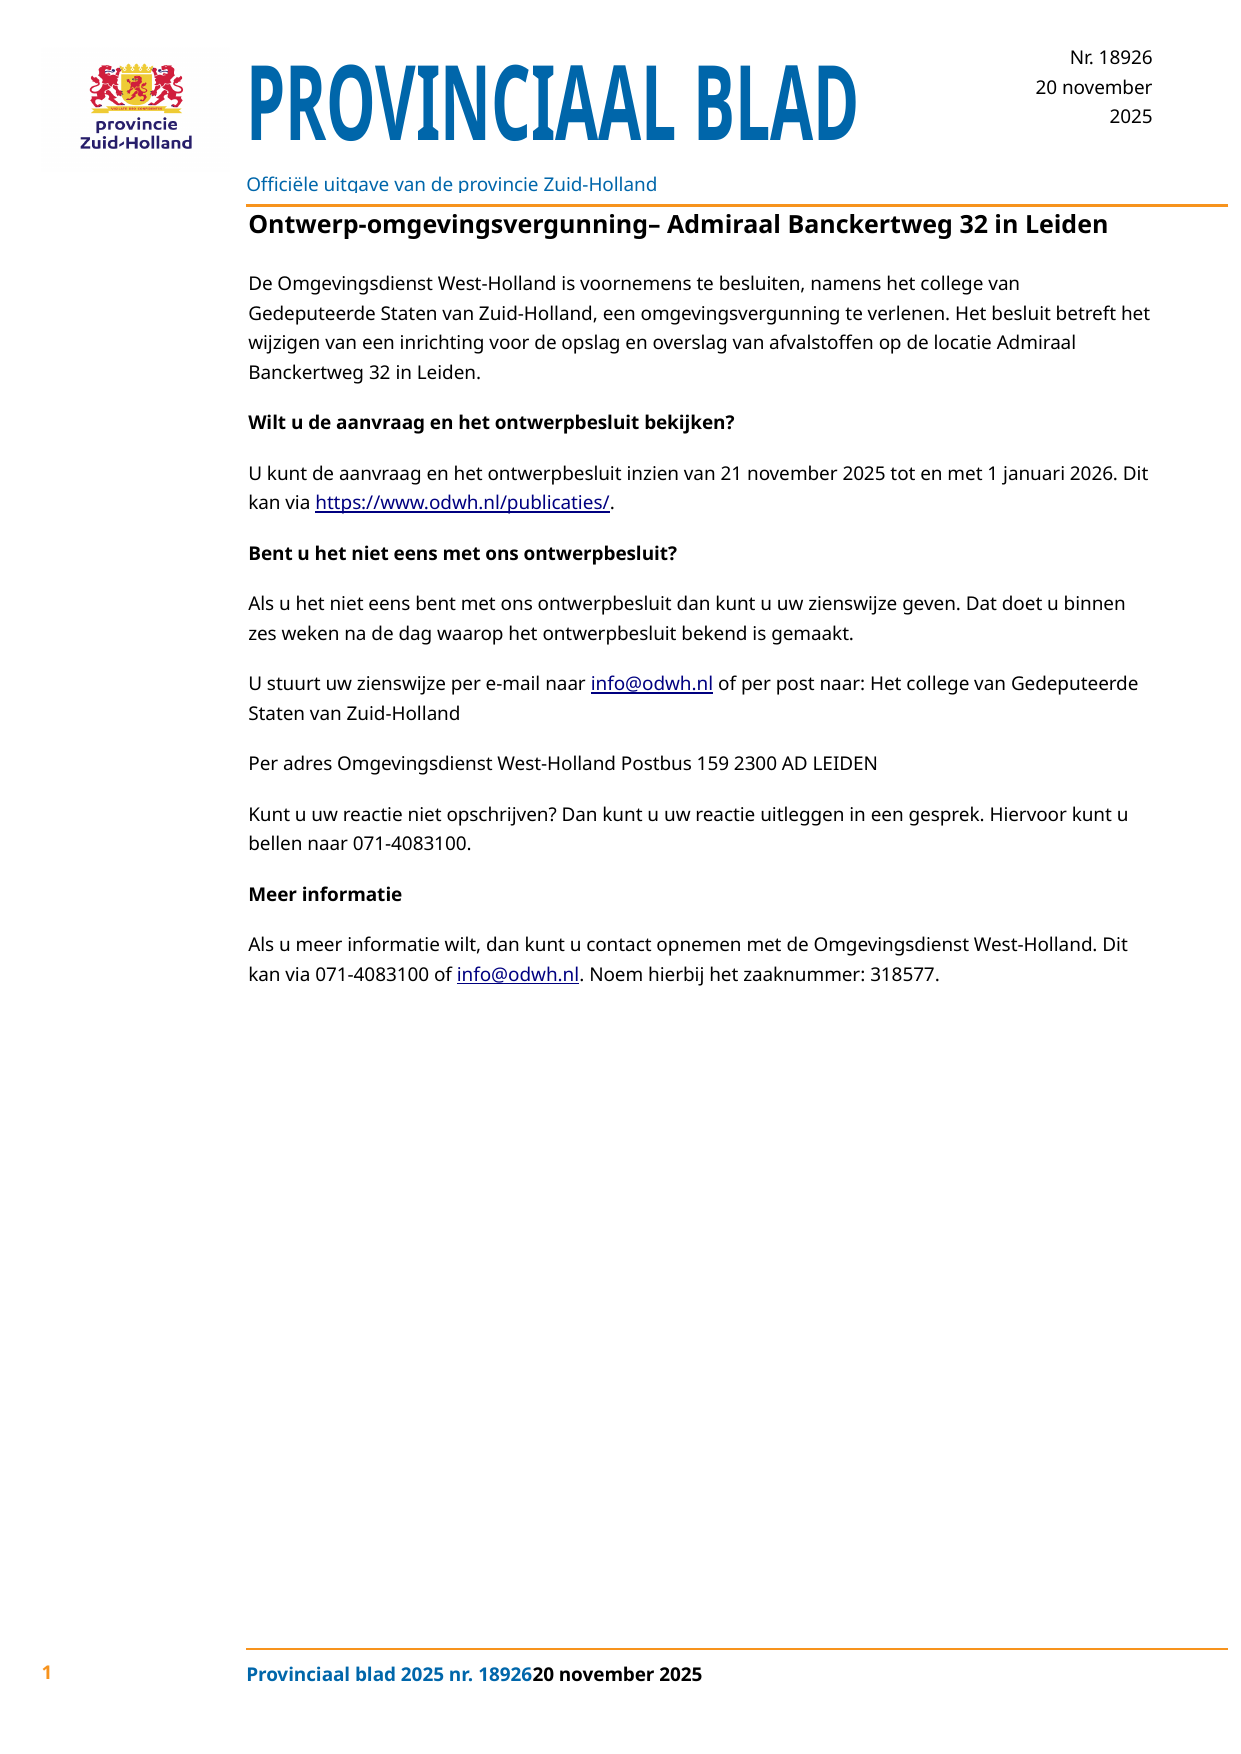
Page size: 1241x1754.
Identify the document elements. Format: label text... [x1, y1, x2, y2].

text De Omgevingsdienst West-Holland is voornemens te besluiten, namens het college van Gedeputeerde Staten van Zuid-Holland, een omgevingsvergunning te verlenen. Het besluit betreft het wijzigen van een inrichting voor de opslag en overslag van afvalstoffen op de locatie Admiraal Banckertweg 32 in Leiden. [248, 270, 1152, 385]
picture [41, 47, 231, 172]
text Meer informatie [248, 881, 1152, 906]
text Ontwerp-omgevingsvergunning– Admiraal Banckertweg 32 in Leiden [248, 207, 1152, 241]
text Bent u het niet eens met ons ontwerpbesluit? [248, 540, 1152, 566]
text Als u meer informatie wilt, dan kunt u contact opnemen met de Omgevingsdienst West-Holland. Dit kan via 071-4083100 of info@odwh.nl. Noem hierbij het zaaknummer: 318577. [248, 931, 1152, 986]
text U kunt de aanvraag en het ontwerpbesluit inzien van 21 november 2025 tot en met 1 januari 2026. Dit kan via https://www.odwh.nl/publicaties/. [248, 460, 1152, 515]
text U stuurt uw zienswijze per e-mail naar info@odwh.nl of per post naar: Het college van Gedeputeerde Staten van Zuid-Holland [248, 670, 1152, 726]
text Kunt u uw reactie niet opschrijven? Dan kunt u uw reactie uitleggen in een gesprek. Hiervoor kunt u bellen naar 071-4083100. [248, 801, 1152, 856]
text Per adres Omgevingsdienst West-Holland Postbus 159 2300 AD LEIDEN [248, 750, 1152, 776]
text Wilt u de aanvraag en het ontwerpbesluit bekijken? [248, 409, 1152, 435]
text Als u het niet eens bent met ons ontwerpbesluit dan kunt u uw zienswijze geven. Dat doet u binnen zes weken na de dag waarop het ontwerpbesluit bekend is gemaakt. [248, 590, 1152, 646]
